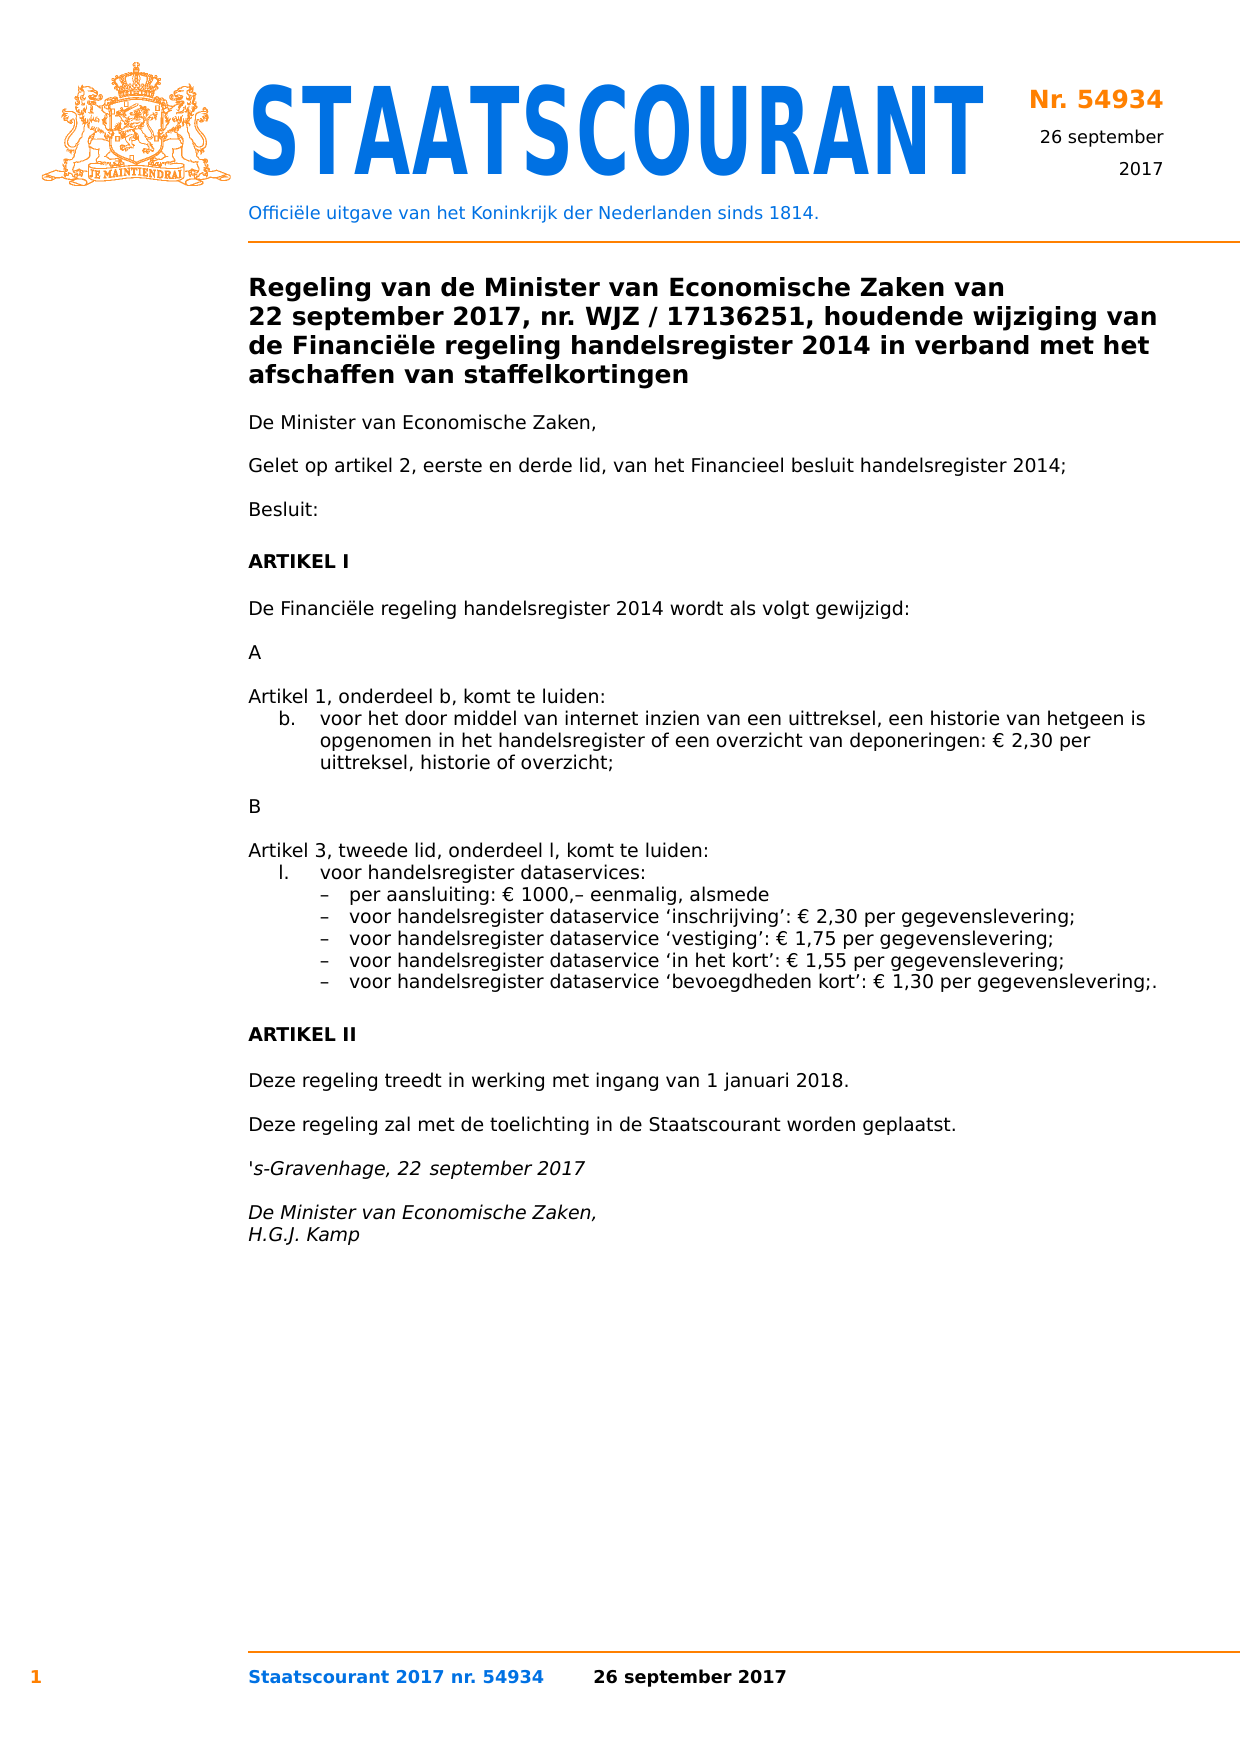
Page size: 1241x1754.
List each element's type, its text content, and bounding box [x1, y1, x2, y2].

picture [41, 62, 231, 186]
text B [248, 796, 1163, 818]
text Artikel 3, tweede lid, onderdeel l, komt te luiden: [248, 839, 1163, 862]
table_header STAATSCOURANT [248, 62, 998, 203]
text Gelet op artikel 2, eerste en derde lid, van het Financieel besluit handelsregister 2014; [248, 455, 1163, 477]
table_header Nr. 54934 [998, 62, 1240, 121]
text 's-Gravenhage, 22 september 2017 [248, 1158, 1163, 1180]
text De Minister van Economische Zaken, H.G.J. Kamp [248, 1202, 1163, 1246]
table_header [25, 62, 248, 241]
text – voor handelsregister dataservice ‘vestiging’: € 1,75 per gegevenslevering; [319, 927, 1163, 949]
table_cell 2017 [998, 153, 1240, 203]
subtitle ARTIKEL II [248, 1023, 1163, 1045]
text Artikel 1, onderdeel b, komt te luiden: [248, 686, 1163, 708]
text b. voor het door middel van internet inzien van een uittreksel, een historie van hetgeen is opgenomen in het handelsregister of een overzicht van deponeringen: € 2,30 per uittreksel, historie of overzicht; [278, 708, 1163, 774]
subtitle ARTIKEL I [248, 551, 1163, 573]
text Deze regeling treedt in werking met ingang van 1 januari 2018. [248, 1070, 1163, 1092]
text l. voor handelsregister dataservices: [278, 862, 1163, 883]
text – voor handelsregister dataservice ‘in het kort’: € 1,55 per gegevenslevering; [319, 949, 1163, 971]
text Besluit: [248, 499, 1163, 521]
text Deze regeling zal met de toelichting in de Staatscourant worden geplaatst. [248, 1114, 1163, 1136]
text – voor handelsregister dataservice ‘inschrijving’: € 2,30 per gegevenslevering; [319, 906, 1163, 927]
text De Minister van Economische Zaken, [248, 412, 1163, 433]
subtitle Regeling van de Minister van Economische Zaken van 22 september 2017, nr. WJZ / 17136251, houdende wijziging van de Financiële regeling handelsregister 2014 in verband met het afschaffen van staffelkortingen [248, 273, 1163, 390]
table_cell 26 september [998, 121, 1240, 153]
text – per aansluiting: € 1000,– eenmalig, alsmede [319, 883, 1163, 906]
table_cell Officiële uitgave van het Koninkrijk der Nederlanden sinds 1814. [248, 203, 1240, 241]
text De Financiële regeling handelsregister 2014 wordt als volgt gewijzigd: [248, 598, 1163, 620]
text A [248, 642, 1163, 664]
text – voor handelsregister dataservice ‘bevoegdheden kort’: € 1,30 per gegevenslevering;. [319, 971, 1163, 993]
